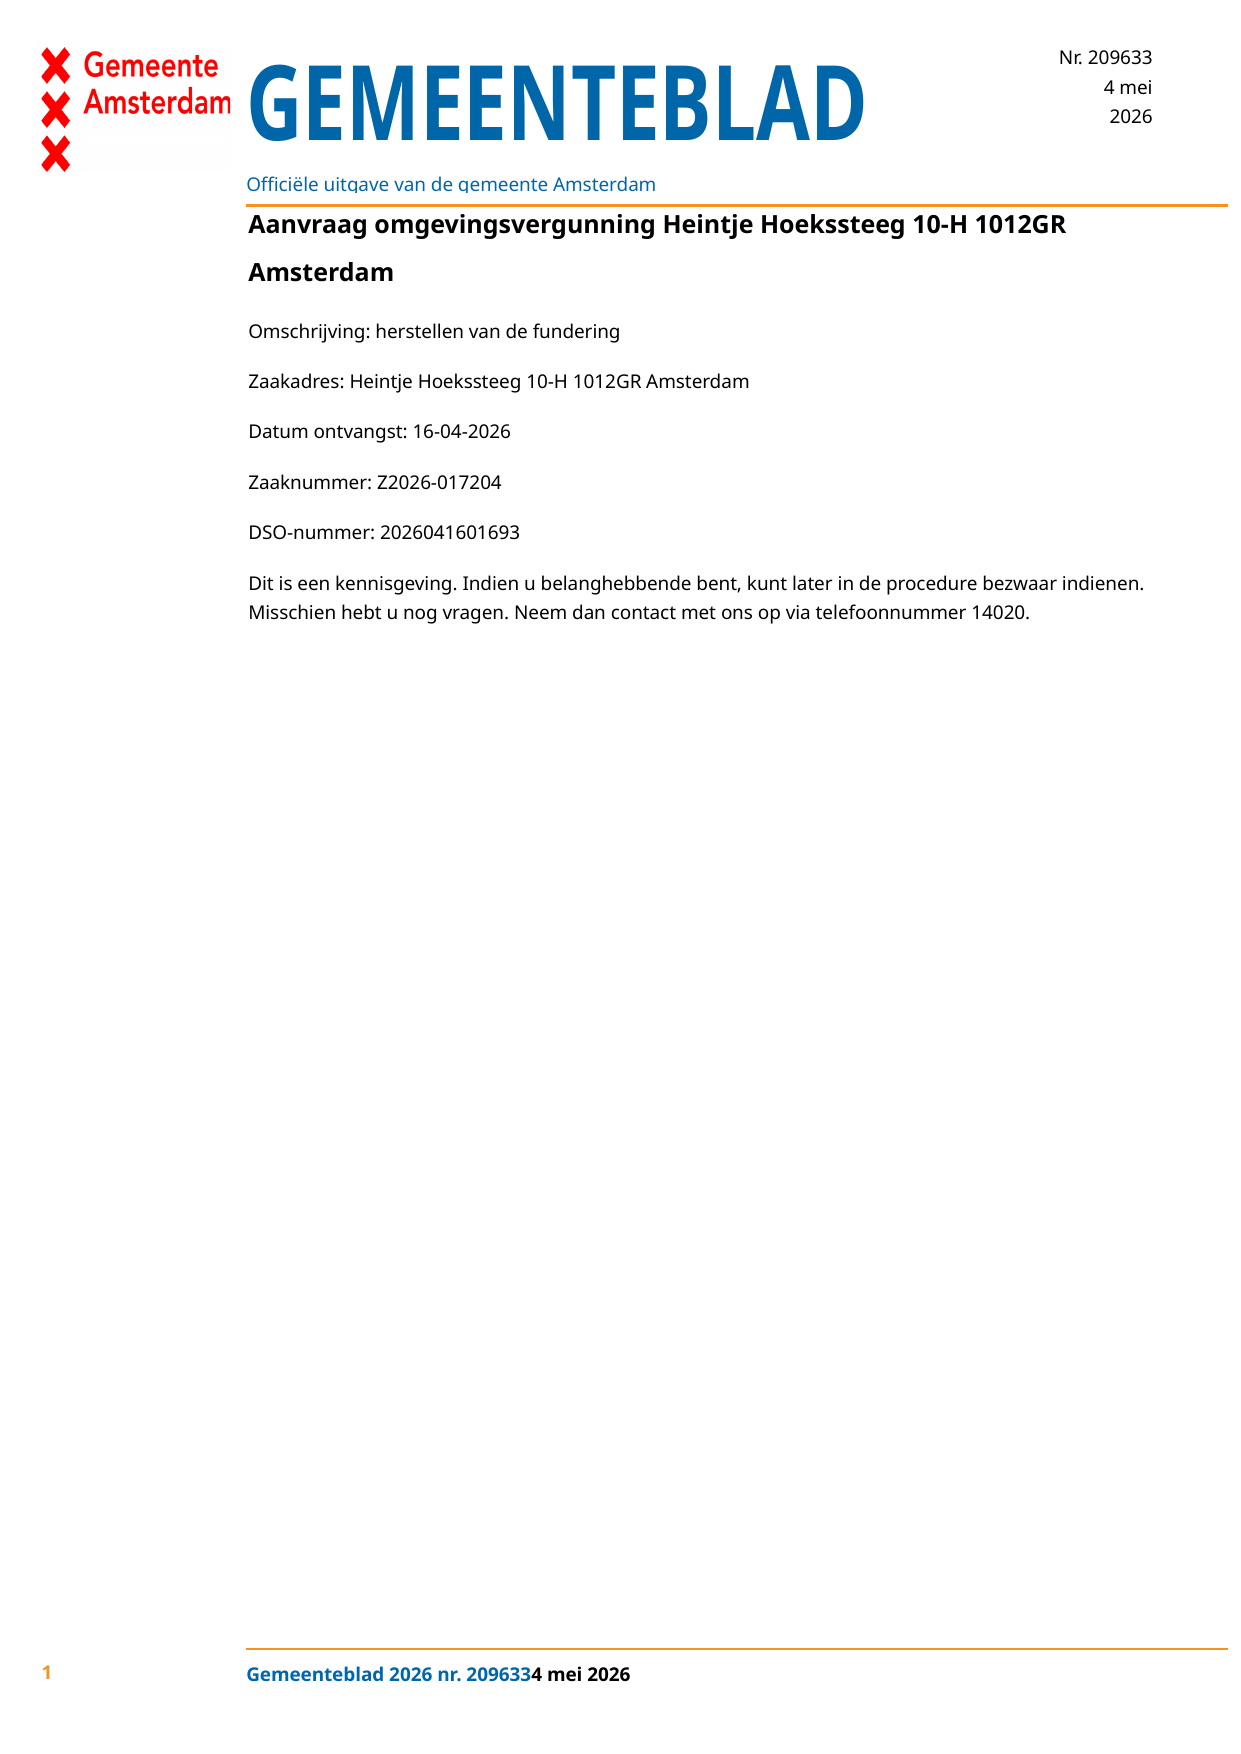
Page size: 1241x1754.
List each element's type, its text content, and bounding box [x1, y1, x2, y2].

text Omschrijving: herstellen van de fundering [248, 318, 1152, 344]
text Datum ontvangst: 16-04-2026 [248, 419, 1152, 444]
text DSO-nummer: 2026041601693 [248, 519, 1152, 545]
text Zaaknummer: Z2026-017204 [248, 469, 1152, 495]
picture [41, 47, 231, 172]
text Dit is een kennisgeving. Indien u belanghebbende bent, kunt later in de procedure bezwaar indienen. Misschien hebt u nog vragen. Neem dan contact met ons op via telefoonnummer 14020. [248, 570, 1152, 625]
text Zaakadres: Heintje Hoekssteeg 10-H 1012GR Amsterdam [248, 368, 1152, 394]
text Aanvraag omgevingsvergunning Heintje Hoekssteeg 10-H 1012GR Amsterdam [248, 207, 1152, 288]
